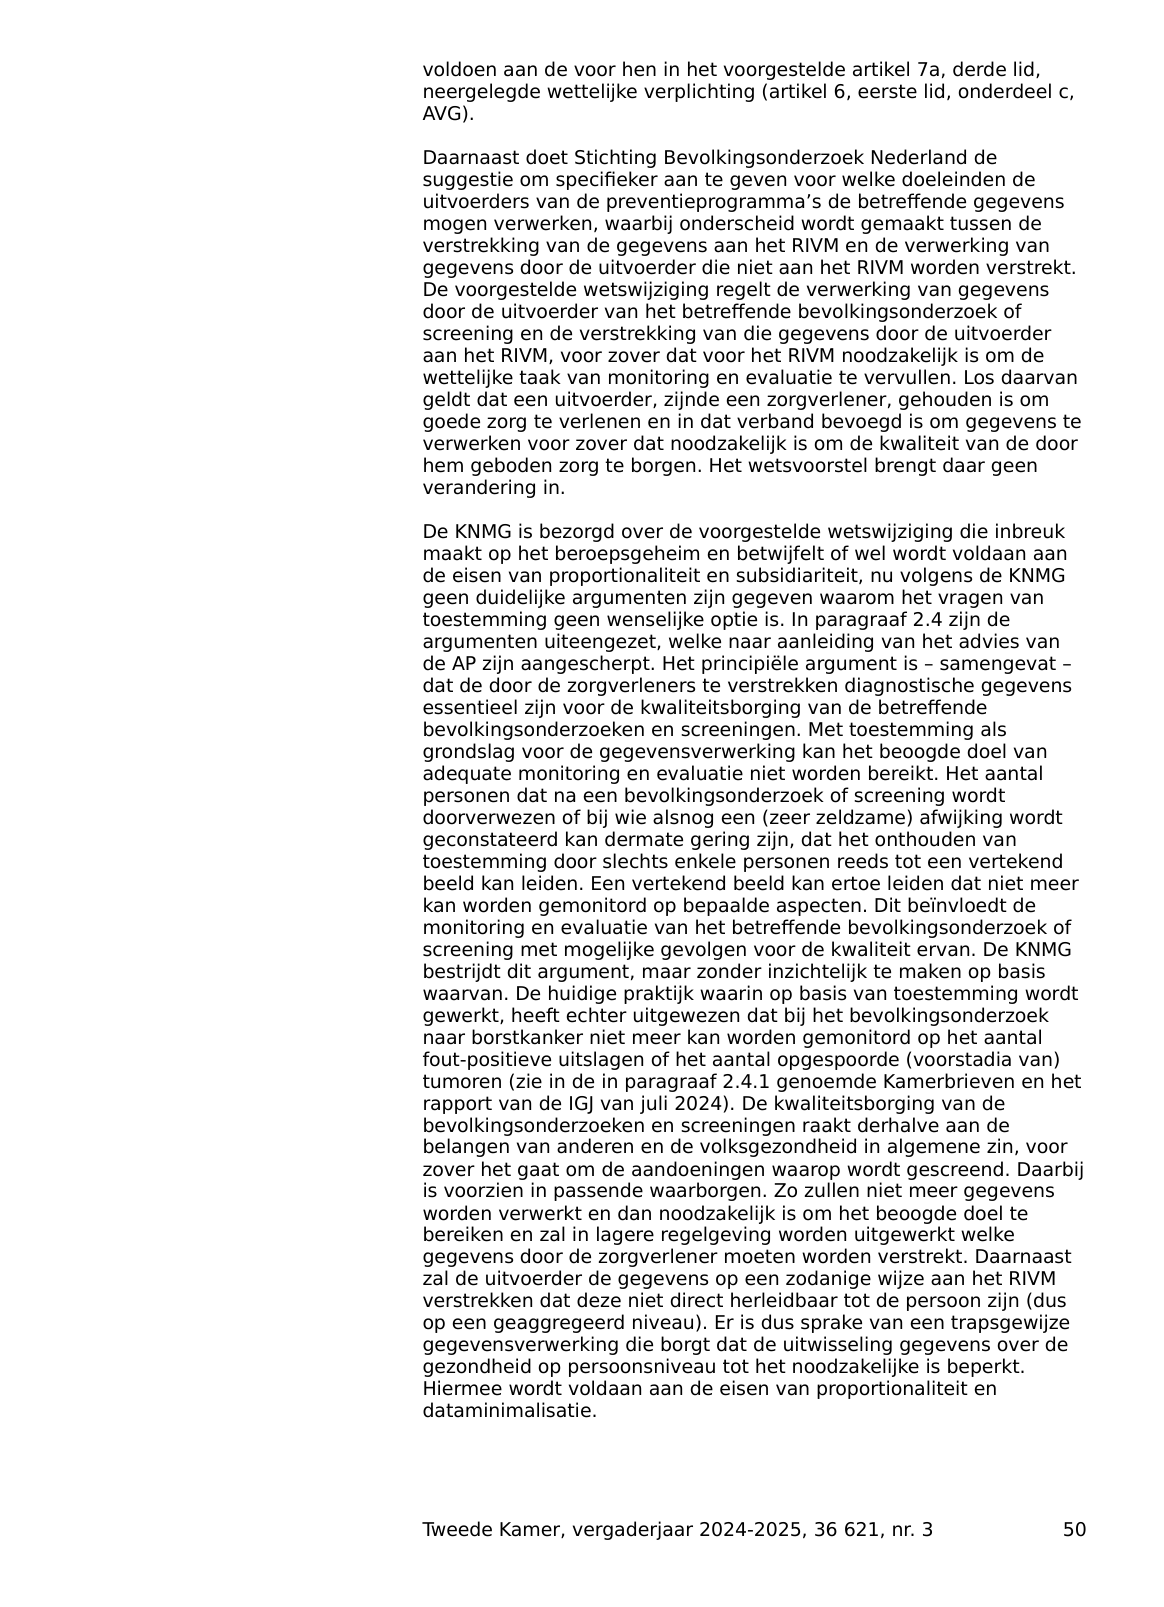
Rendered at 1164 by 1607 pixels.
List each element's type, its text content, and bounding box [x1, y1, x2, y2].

text Daarnaast doet Stichting Bevolkingsonderzoek Nederland de suggestie om specifieker aan te geven voor welke doeleinden de uitvoerders van de preventieprogramma’s de betreffende gegevens mogen verwerken, waarbij onderscheid wordt gemaakt tussen de verstrekking van de gegevens aan het RIVM en de verwerking van gegevens door de uitvoerder die niet aan het RIVM worden verstrekt. De voorgestelde wetswijziging regelt de verwerking van gegevens door de uitvoerder van het betreffende bevolkingsonderzoek of screening en de verstrekking van die gegevens door de uitvoerder aan het RIVM, voor zover dat voor het RIVM noodzakelijk is om de wettelijke taak van monitoring en evaluatie te vervullen. Los daarvan geldt dat een uitvoerder, zijnde een zorgverlener, gehouden is om goede zorg te verlenen en in dat verband bevoegd is om gegevens te verwerken voor zover dat noodzakelijk is om de kwaliteit van de door hem geboden zorg te borgen. Het wetsvoorstel brengt daar geen verandering in. [422, 147, 1087, 499]
text voldoen aan de voor hen in het voorgestelde artikel 7a, derde lid, neergelegde wettelijke verplichting (artikel 6, eerste lid, onderdeel c, AVG). [422, 59, 1087, 125]
text De KNMG is bezorgd over de voorgestelde wetswijziging die inbreuk maakt op het beroepsgeheim en betwijfelt of wel wordt voldaan aan de eisen van proportionaliteit en subsidiariteit, nu volgens de KNMG geen duidelijke argumenten zijn gegeven waarom het vragen van toestemming geen wenselijke optie is. In paragraaf 2.4 zijn de argumenten uiteengezet, welke naar aanleiding van het advies van de AP zijn aangescherpt. Het principiële argument is – samengevat – dat de door de zorgverleners te verstrekken diagnostische gegevens essentieel zijn voor de kwaliteitsborging van de betreffende bevolkingsonderzoeken en screeningen. Met toestemming als grondslag voor de gegevensverwerking kan het beoogde doel van adequate monitoring en evaluatie niet worden bereikt. Het aantal personen dat na een bevolkingsonderzoek of screening wordt doorverwezen of bij wie alsnog een (zeer zeldzame) afwijking wordt geconstateerd kan dermate gering zijn, dat het onthouden van toestemming door slechts enkele personen reeds tot een vertekend beeld kan leiden. Een vertekend beeld kan ertoe leiden dat niet meer kan worden gemonitord op bepaalde aspecten. Dit beïnvloedt de monitoring en evaluatie van het betreffende bevolkingsonderzoek of screening met mogelijke gevolgen voor de kwaliteit ervan. De KNMG bestrijdt dit argument, maar zonder inzichtelijk te maken op basis waarvan. De huidige praktijk waarin op basis van toestemming wordt gewerkt, heeft echter uitgewezen dat bij het bevolkingsonderzoek naar borstkanker niet meer kan worden gemonitord op het aantal fout-positieve uitslagen of het aantal opgespoorde (voorstadia van) tumoren (zie in de in paragraaf 2.4.1 genoemde Kamerbrieven en het rapport van de IGJ van juli 2024). De kwaliteitsborging van de bevolkingsonderzoeken en screeningen raakt derhalve aan de belangen van anderen en de volksgezondheid in algemene zin, voor zover het gaat om de aandoeningen waarop wordt gescreend. Daarbij is voorzien in passende waarborgen. Zo zullen niet meer gegevens worden verwerkt en dan noodzakelijk is om het beoogde doel te bereiken en zal in lagere regelgeving worden uitgewerkt welke gegevens door de zorgverlener moeten worden verstrekt. Daarnaast zal de uitvoerder de gegevens op een zodanige wijze aan het RIVM verstrekken dat deze niet direct herleidbaar tot de persoon zijn (dus op een geaggregeerd niveau). Er is dus sprake van een trapsgewijze gegevensverwerking die borgt dat de uitwisseling gegevens over de gezondheid op persoonsniveau tot het noodzakelijke is beperkt. Hiermee wordt voldaan aan de eisen van proportionaliteit en dataminimalisatie. [422, 521, 1087, 1422]
